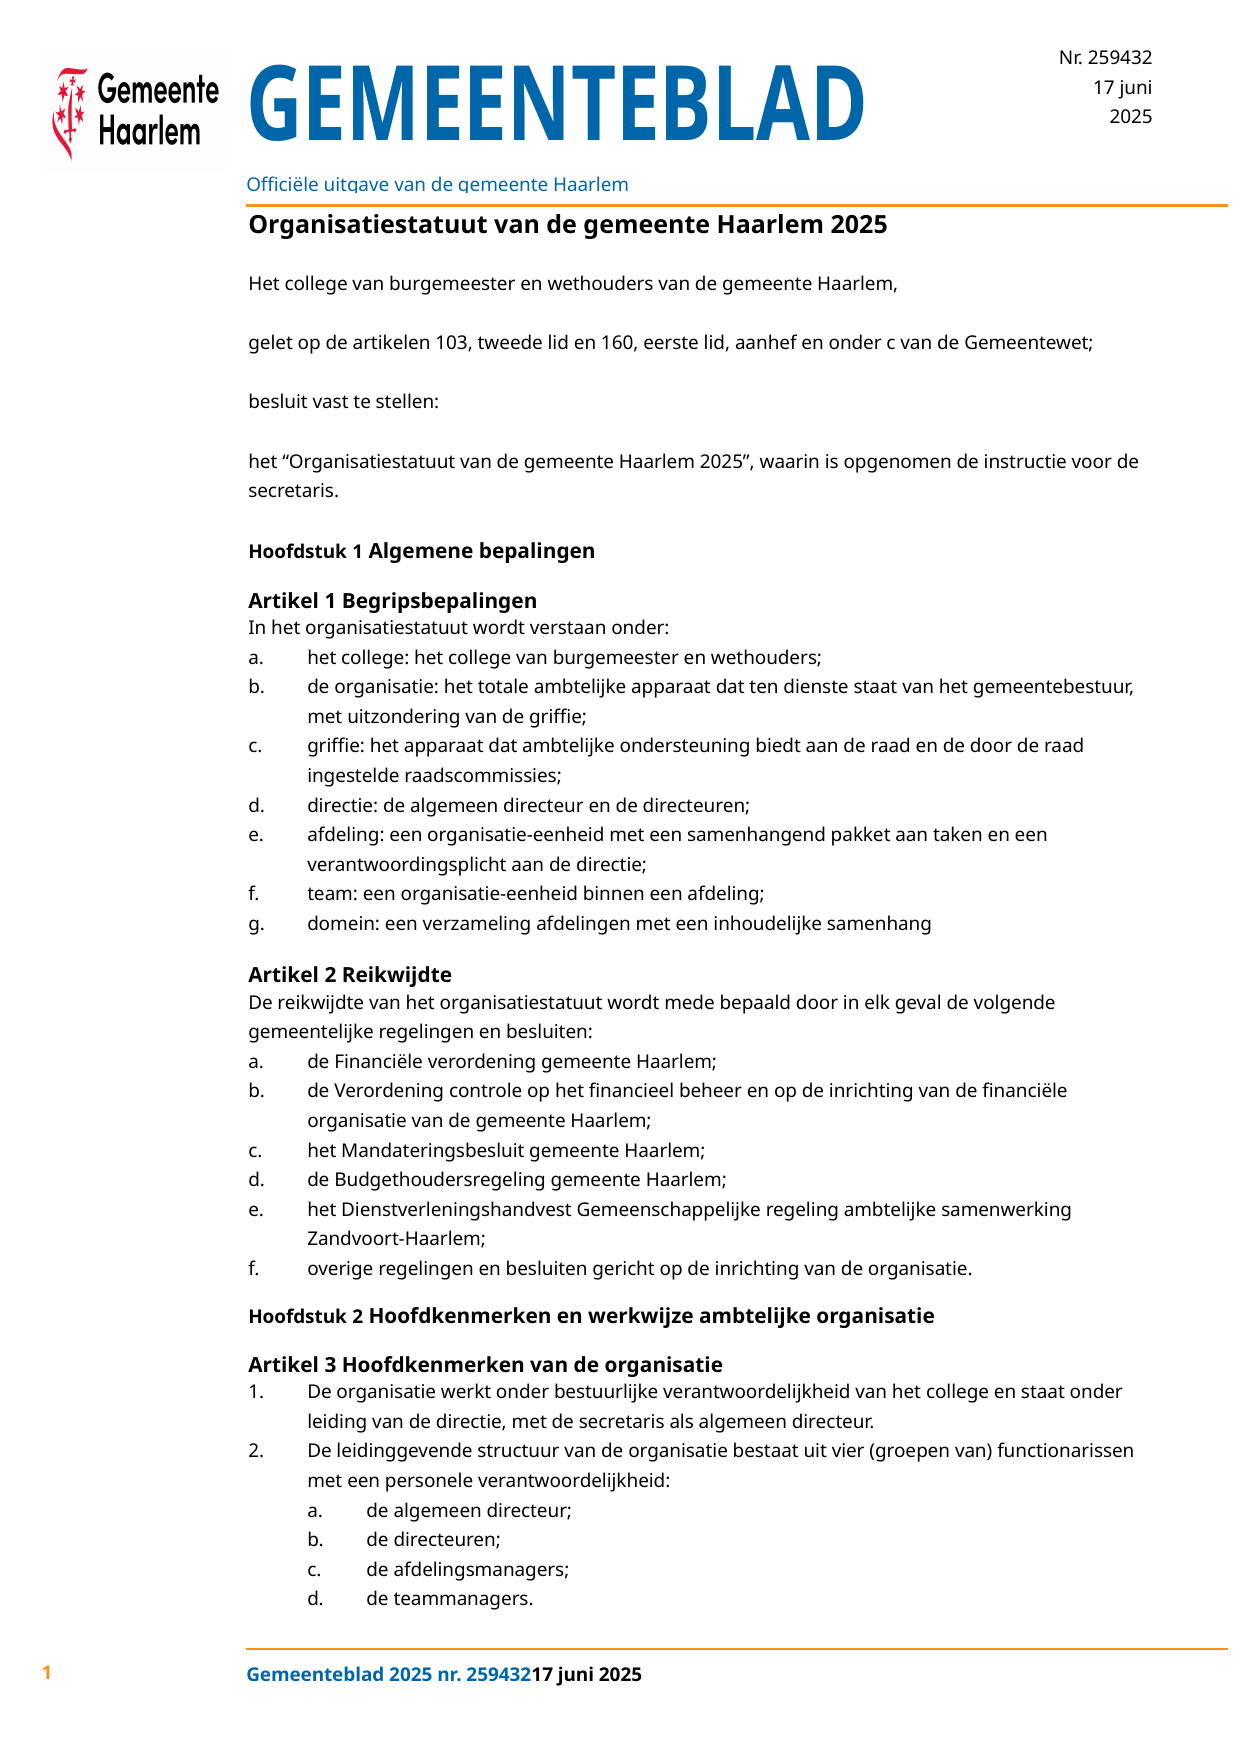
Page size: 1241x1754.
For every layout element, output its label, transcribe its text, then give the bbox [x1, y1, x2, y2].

text Artikel 2 Reikwijdte [248, 961, 1152, 989]
text De reikwijdte van het organisatiestatuut wordt mede bepaald door in elk geval de volgende gemeentelijke regelingen en besluiten: [248, 989, 1152, 1044]
list De leidinggevende structuur van de organisatie bestaat uit vier (groepen van) functionarissen met een personele verantwoordelijkheid: [248, 1438, 1152, 1493]
text het “Organisatiestatuut van de gemeente Haarlem 2025”, waarin is opgenomen de instructie voor de secretaris. [248, 448, 1152, 503]
text Hoofdstuk 1 Algemene bepalingen [248, 537, 1152, 565]
list griffie: het apparaat dat ambtelijke ondersteuning biedt aan de raad en de door de raad ingestelde raadscommissies; [248, 733, 1152, 788]
list het college: het college van burgemeester en wethouders; [248, 644, 1152, 669]
list het Dienstverleningshandvest Gemeenschappelijke regeling ambtelijke samenwerking Zandvoort-Haarlem; [248, 1196, 1152, 1251]
text besluit vast te stellen: [248, 389, 1152, 414]
list de Budgethoudersregeling gemeente Haarlem; [248, 1166, 1152, 1192]
text Hoofdstuk 2 Hoofdkenmerken en werkwijze ambtelijke organisatie [248, 1301, 1152, 1329]
list de Financiële verordening gemeente Haarlem; [248, 1048, 1152, 1074]
text Het college van burgemeester en wethouders van de gemeente Haarlem, [248, 270, 1152, 296]
text Artikel 1 Begripsbepalingen [248, 586, 1152, 614]
text In het organisatiestatuut wordt verstaan onder: [248, 614, 1152, 640]
text Artikel 3 Hoofdkenmerken van de organisatie [248, 1350, 1152, 1378]
list de algemeen directeur; [307, 1497, 1152, 1523]
list de teammanagers. [307, 1586, 1152, 1611]
list team: een organisatie-eenheid binnen een afdeling; [248, 881, 1152, 906]
list de directeuren; [307, 1526, 1152, 1552]
list de organisatie: het totale ambtelijke apparaat dat ten dienste staat van het gemeentebestuur, met uitzondering van de griffie; [248, 673, 1152, 729]
list het Mandateringsbesluit gemeente Haarlem; [248, 1137, 1152, 1163]
picture [41, 47, 231, 172]
list de afdelingsmanagers; [307, 1556, 1152, 1582]
list domein: een verzameling afdelingen met een inhoudelijke samenhang [248, 910, 1152, 936]
list overige regelingen en besluiten gericht op de inrichting van de organisatie. [248, 1255, 1152, 1281]
text gelet op de artikelen 103, tweede lid en 160, eerste lid, aanhef en onder c van de Gemeentewet; [248, 329, 1152, 355]
text Organisatiestatuut van de gemeente Haarlem 2025 [248, 207, 1152, 241]
list afdeling: een organisatie-eenheid met een samenhangend pakket aan taken en een verantwoordingsplicht aan de directie; [248, 821, 1152, 877]
list De organisatie werkt onder bestuurlijke verantwoordelijkheid van het college en staat onder leiding van de directie, met de secretaris als algemeen directeur. [248, 1378, 1152, 1434]
list directie: de algemeen directeur en de directeuren; [248, 792, 1152, 817]
list de Verordening controle op het financieel beheer en op de inrichting van de financiële organisatie van de gemeente Haarlem; [248, 1078, 1152, 1133]
